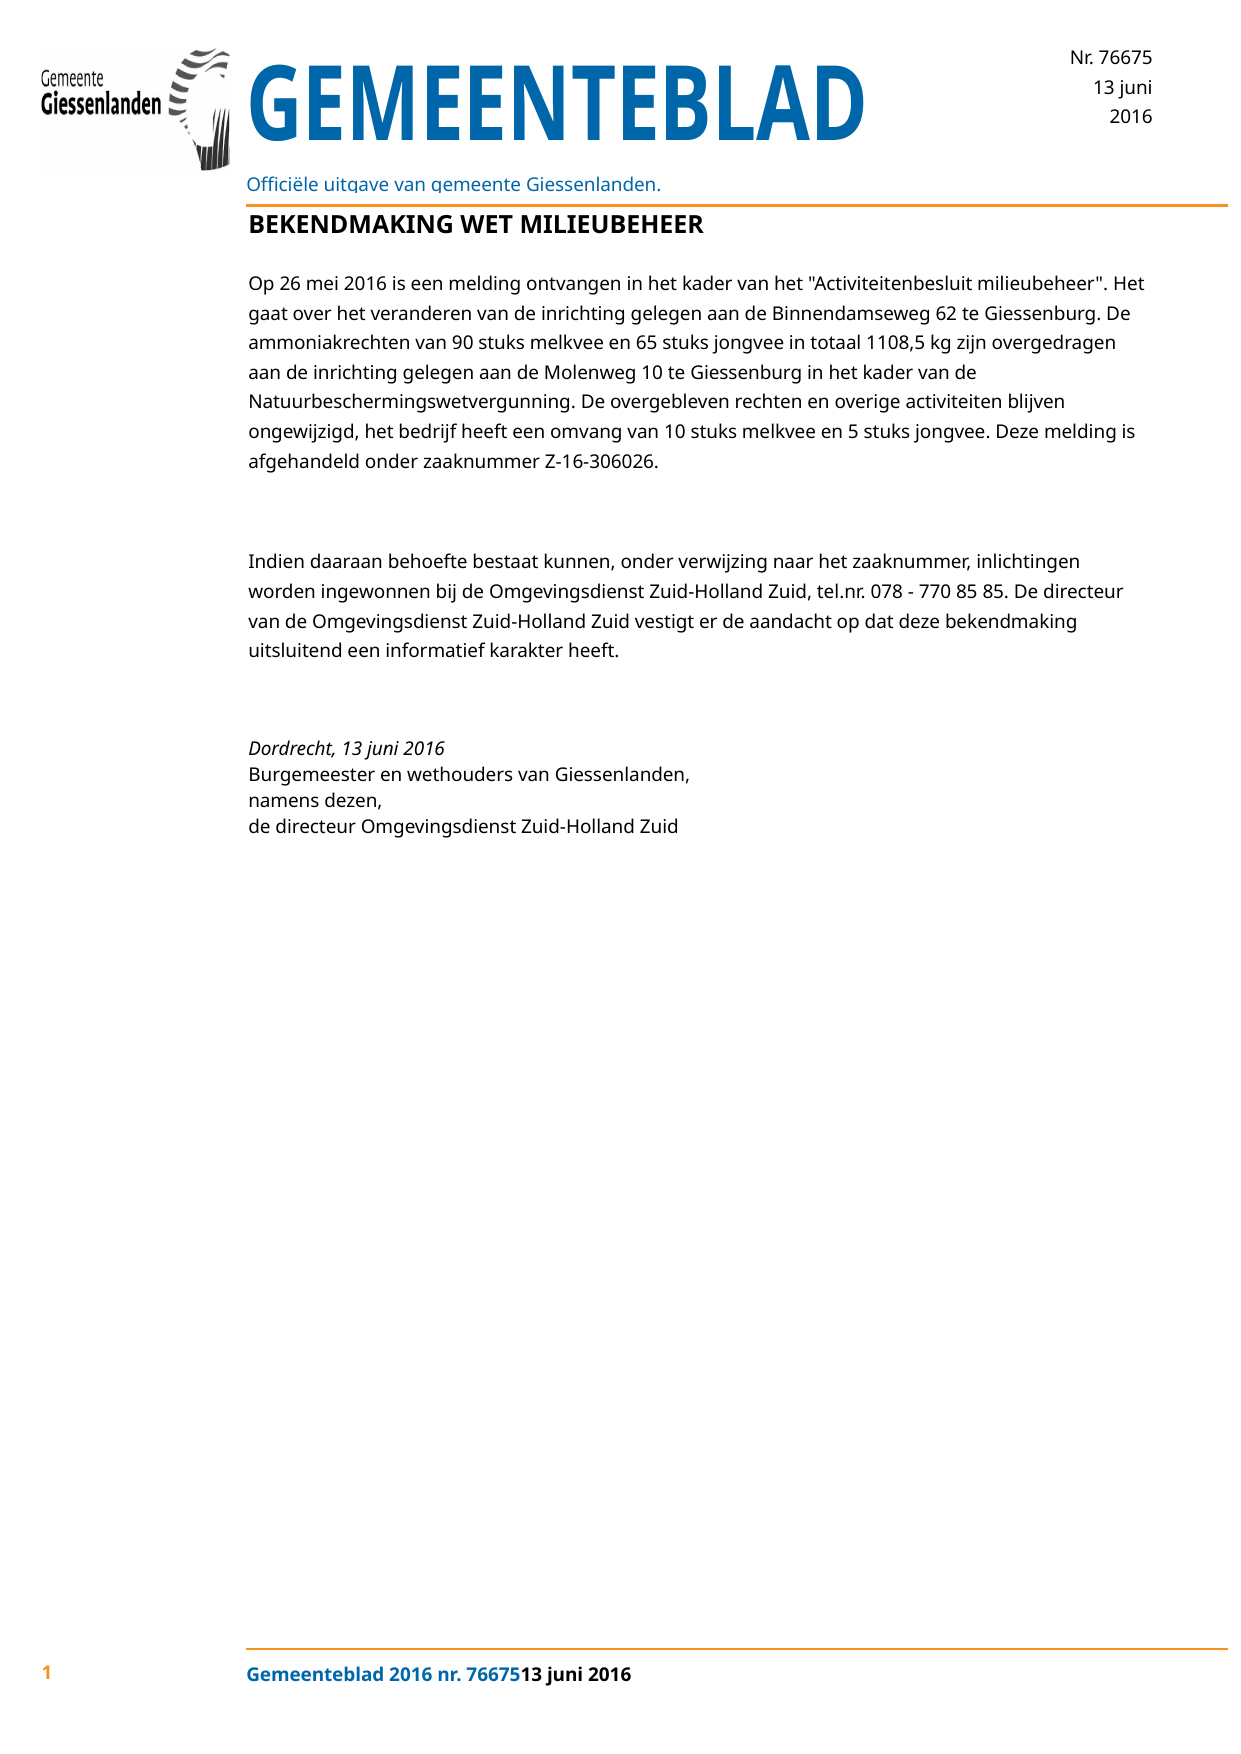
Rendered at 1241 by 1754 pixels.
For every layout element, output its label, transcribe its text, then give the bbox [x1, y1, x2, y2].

text Op 26 mei 2016 is een melding ontvangen in het kader van het "Activiteitenbesluit milieubeheer". Het gaat over het veranderen van de inrichting gelegen aan de Binnendamseweg 62 te Giessenburg. De ammoniakrechten van 90 stuks melkvee en 65 stuks jongvee in totaal 1108,5 kg zijn overgedragen aan de inrichting gelegen aan de Molenweg 10 te Giessenburg in het kader van de Natuurbeschermingswetvergunning. De overgebleven rechten en overige activiteiten blijven ongewijzigd, het bedrijf heeft een omvang van 10 stuks melkvee en 5 stuks jongvee. Deze melding is afgehandeld onder zaaknummer Z-16-306026. [248, 270, 1152, 473]
text de directeur Omgevingsdienst Zuid-Holland Zuid [248, 813, 1152, 838]
text namens dezen, [248, 787, 1152, 813]
text BEKENDMAKING WET MILIEUBEHEER [248, 207, 1152, 241]
picture [41, 47, 231, 172]
text Burgemeester en wethouders van Giessenlanden, [248, 761, 1152, 787]
text Dordrecht, 13 juni 2016 [248, 736, 1152, 761]
text Indien daaraan behoefte bestaat kunnen, onder verwijzing naar het zaaknummer, inlichtingen worden ingewonnen bij de Omgevingsdienst Zuid-Holland Zuid, tel.nr. 078 - 770 85 85. De directeur van de Omgevingsdienst Zuid-Holland Zuid vestigt er de aandacht op dat deze bekendmaking uitsluitend een informatief karakter heeft. [248, 549, 1152, 663]
